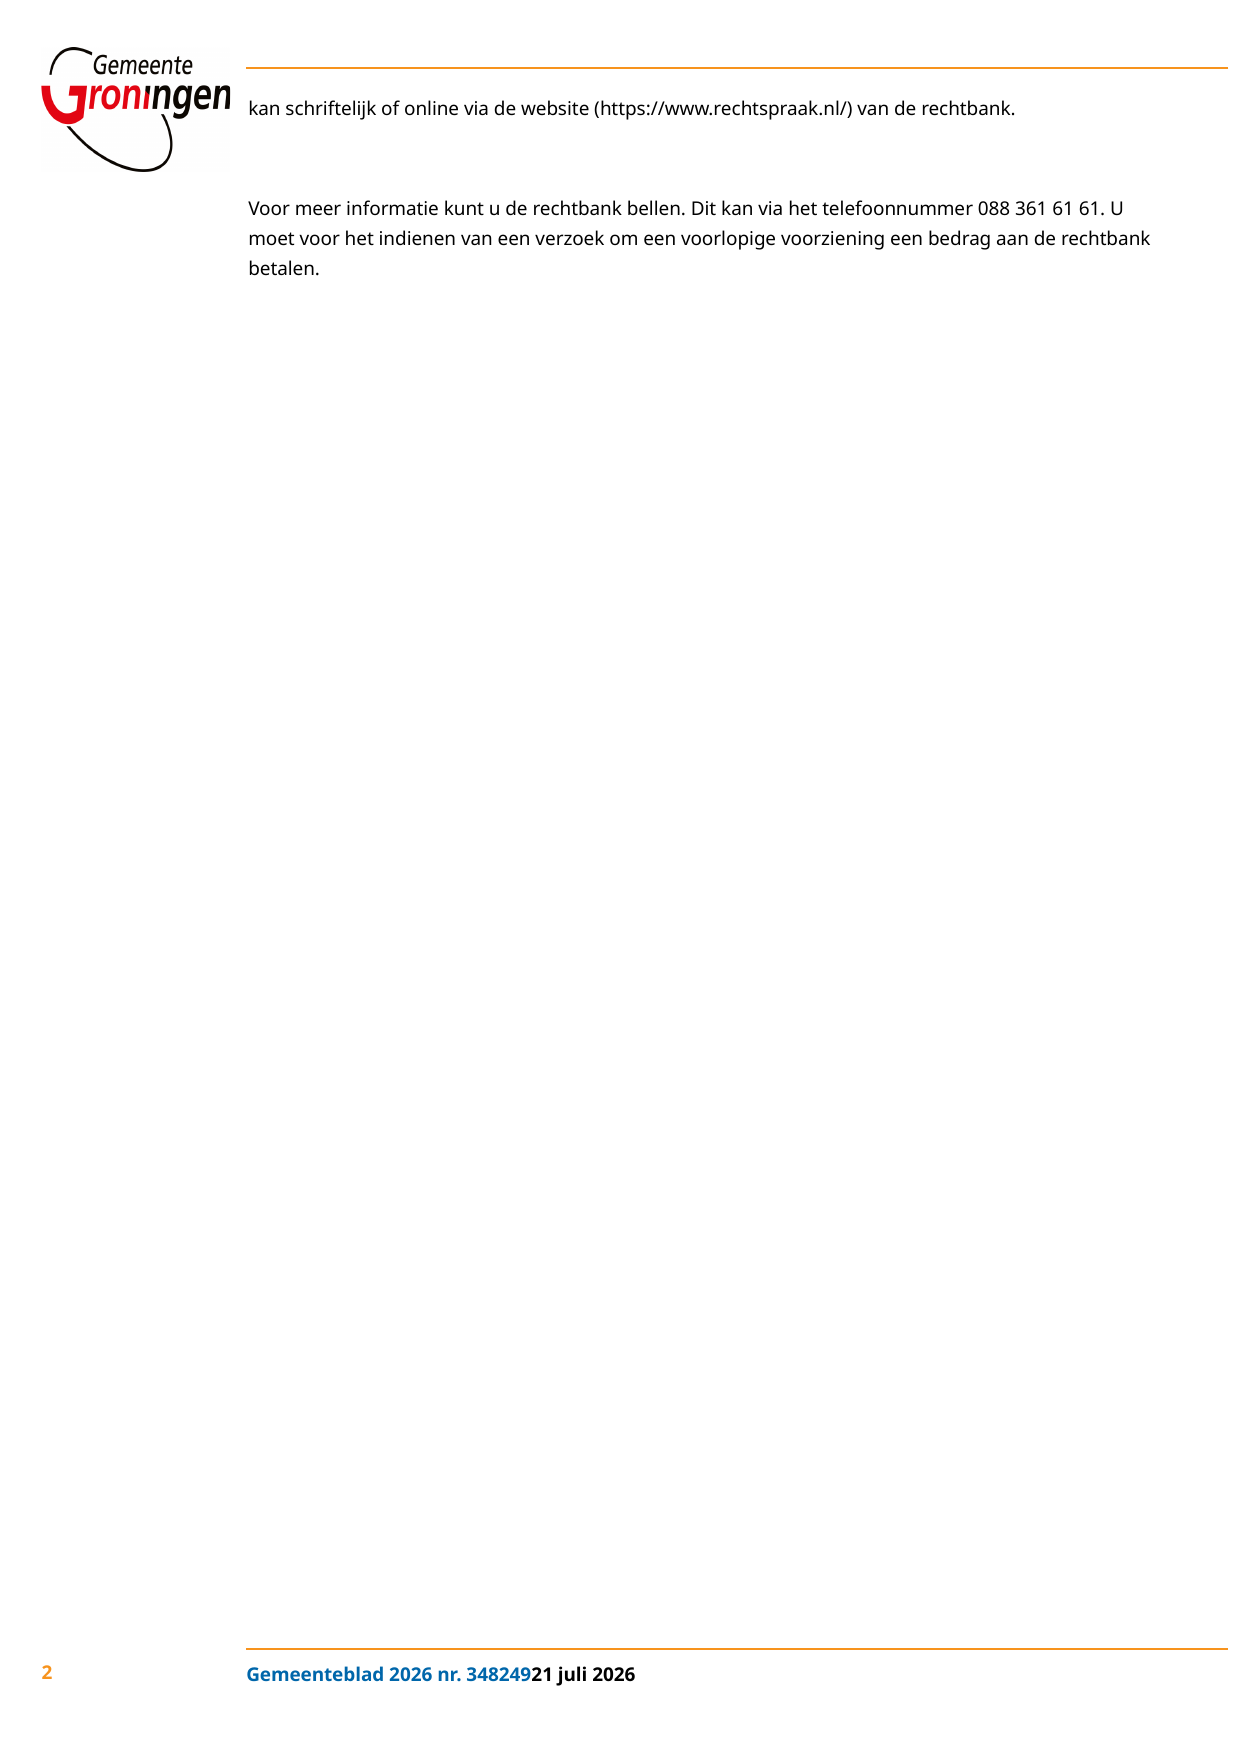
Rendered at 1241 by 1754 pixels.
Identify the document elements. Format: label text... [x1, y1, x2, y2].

text Voor meer informatie kunt u de rechtbank bellen. Dit kan via het telefoonnummer 088 361 61 61. U moet voor het indienen van een verzoek om een voorlopige voorziening een bedrag aan de rechtbank betalen. [248, 196, 1152, 281]
picture [41, 47, 231, 172]
text kan schriftelijk of online via de website (https://www.rechtspraak.nl/) van de rechtbank. [248, 95, 1152, 121]
